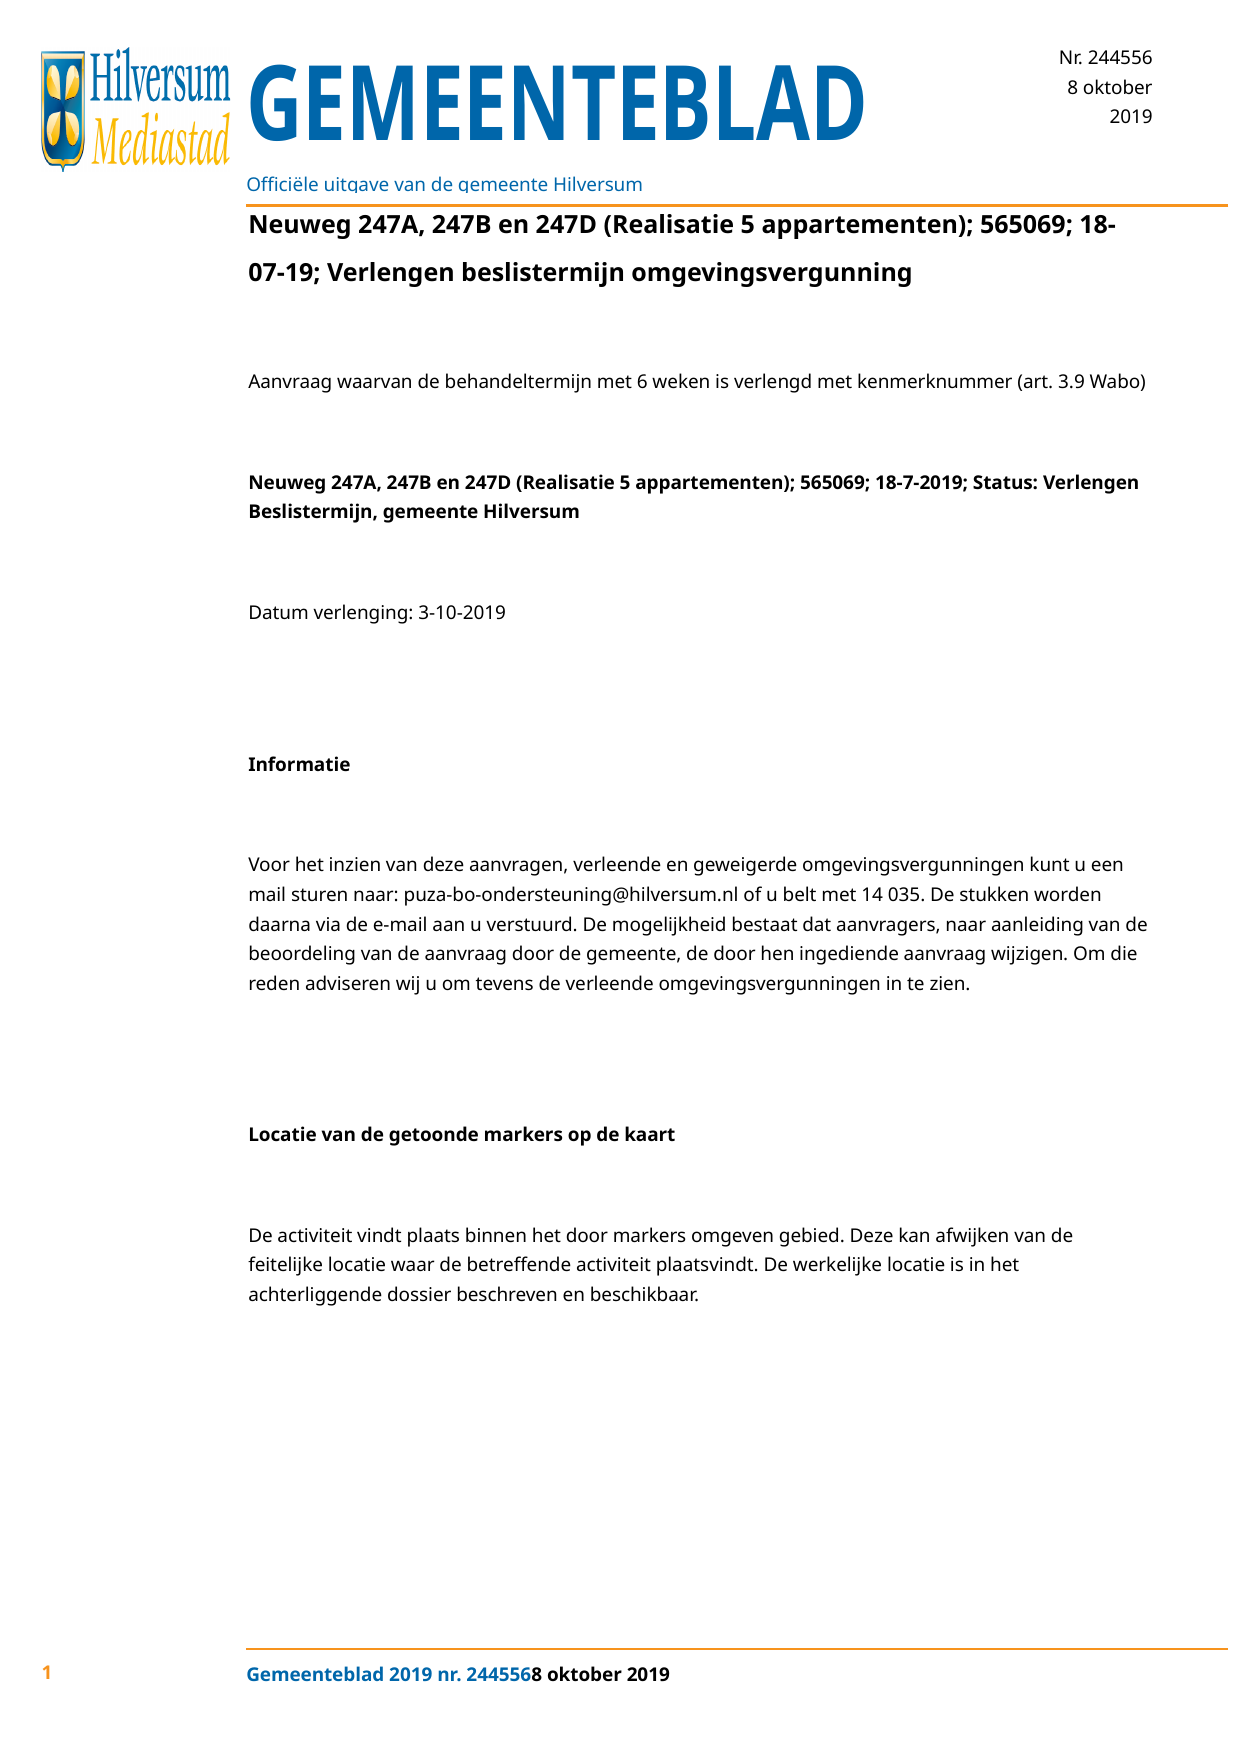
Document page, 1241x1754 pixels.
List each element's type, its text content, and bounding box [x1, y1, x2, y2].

text Datum verlenging: 3-10-2019 [248, 599, 1152, 625]
text Neuweg 247A, 247B en 247D (Realisatie 5 appartementen); 565069; 18-07-19; Verlengen beslistermijn omgevingsvergunning [248, 207, 1152, 288]
text Informatie [248, 751, 1152, 777]
text Neuweg 247A, 247B en 247D (Realisatie 5 appartementen); 565069; 18-7-2019; Status: Verlengen Beslistermijn, gemeente Hilversum [248, 469, 1152, 524]
text De activiteit vindt plaats binnen het door markers omgeven gebied. Deze kan afwijken van de feitelijke locatie waar de betreffende activiteit plaatsvindt. De werkelijke locatie is in het achterliggende dossier beschreven en beschikbaar. [248, 1222, 1152, 1307]
text Voor het inzien van deze aanvragen, verleende en geweigerde omgevingsvergunningen kunt u een mail sturen naar: puza-bo-ondersteuning@hilversum.nl of u belt met 14 035. De stukken worden daarna via de e-mail aan u verstuurd. De mogelijkheid bestaat dat aanvragers, naar aanleiding van de beoordeling van de aanvraag door de gemeente, de door hen ingediende aanvraag wijzigen. Om die reden adviseren wij u om tevens de verleende omgevingsvergunningen in te zien. [248, 852, 1152, 996]
text Aanvraag waarvan de behandeltermijn met 6 weken is verlengd met kenmerknummer (art. 3.9 Wabo) [248, 368, 1152, 394]
text Locatie van de getoonde markers op de kaart [248, 1121, 1152, 1147]
picture [41, 47, 231, 172]
